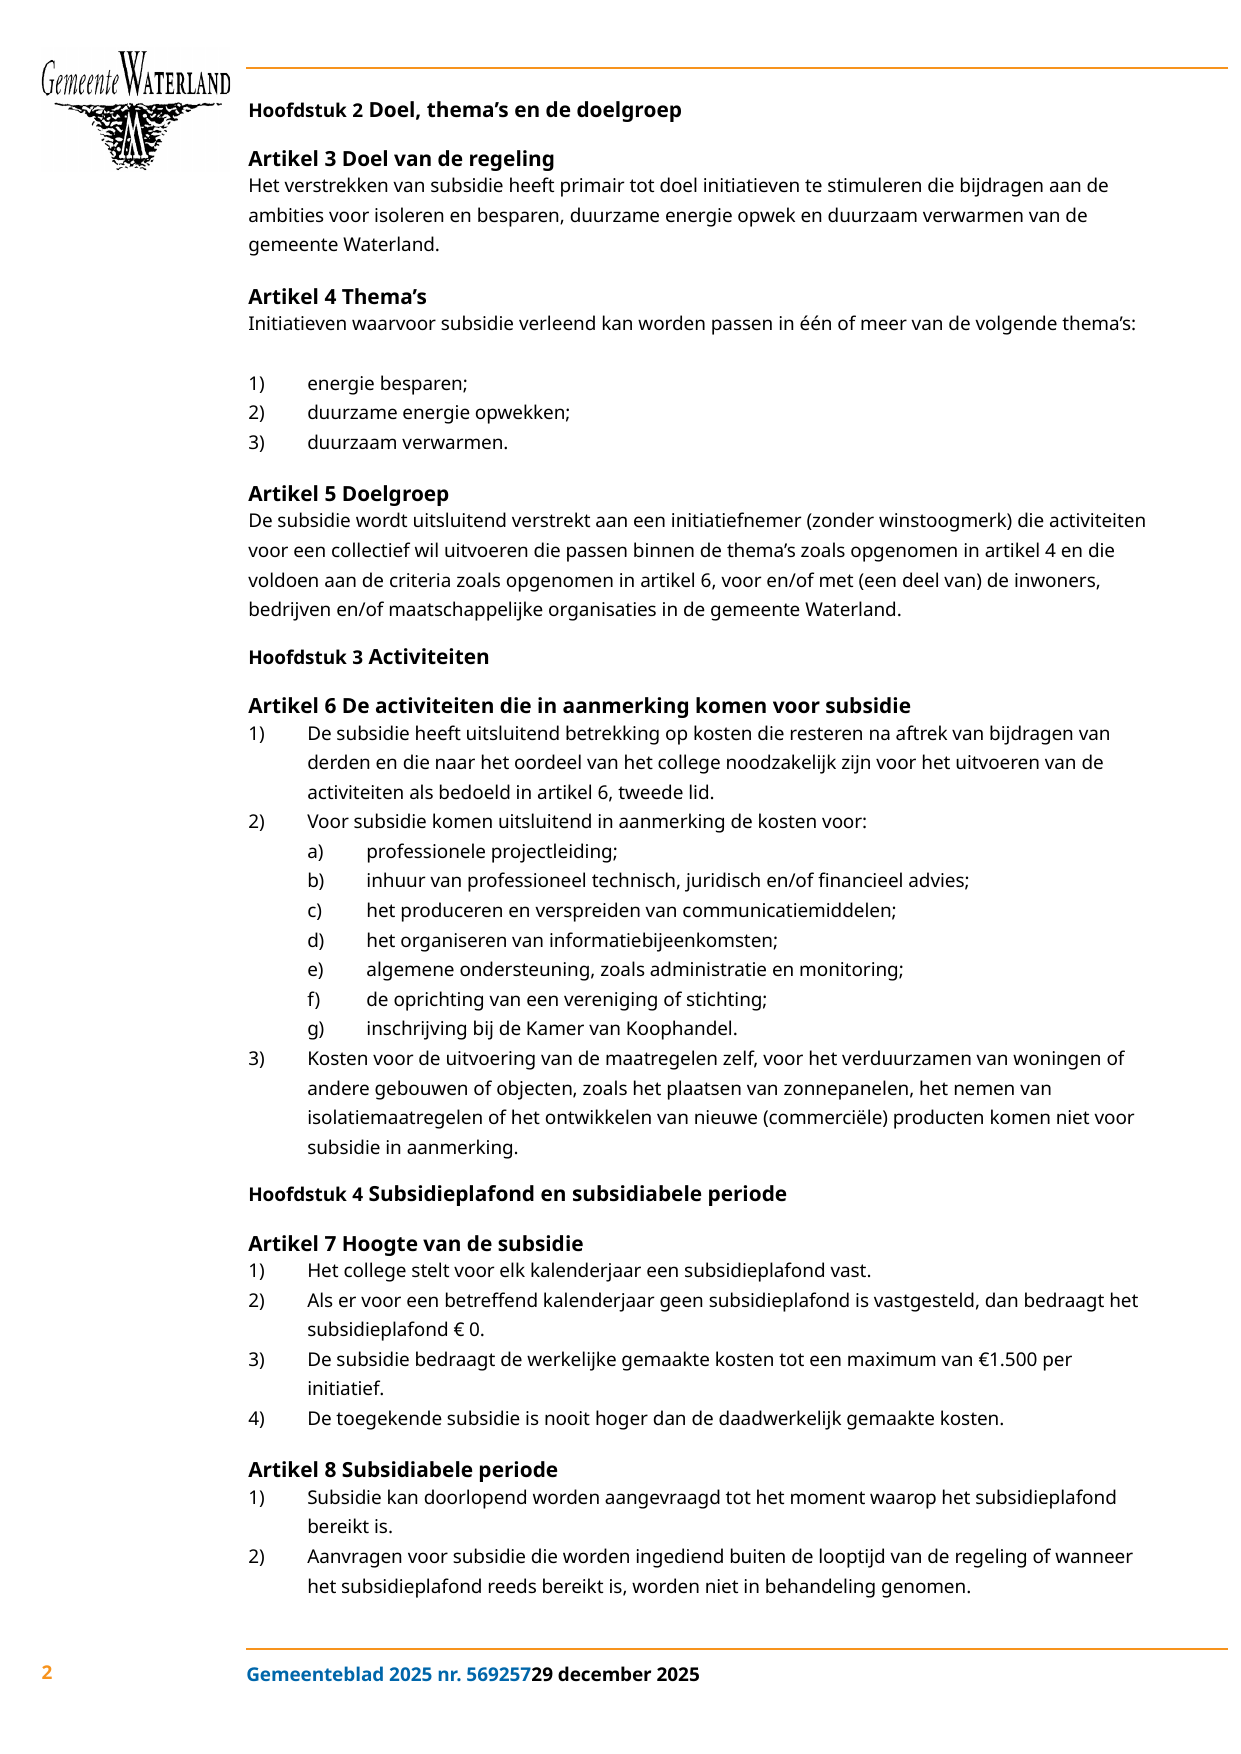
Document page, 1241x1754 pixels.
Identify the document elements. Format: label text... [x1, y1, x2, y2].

list inschrijving bij de Kamer van Koophandel. [307, 1016, 1152, 1041]
list algemene ondersteuning, zoals administratie en monitoring; [307, 956, 1152, 982]
list energie besparen; [248, 370, 1152, 395]
list De toegekende subsidie is nooit hoger dan de daadwerkelijk gemaakte kosten. [248, 1405, 1152, 1431]
text Artikel 3 Doel van de regeling [248, 144, 1152, 172]
list professionele projectleiding; [307, 838, 1152, 864]
list het produceren en verspreiden van communicatiemiddelen; [307, 897, 1152, 923]
text Hoofdstuk 2 Doel, thema’s en de doelgroep [248, 95, 1152, 123]
list duurzame energie opwekken; [248, 399, 1152, 425]
list Als er voor een betreffend kalenderjaar geen subsidieplafond is vastgesteld, dan bedraagt het subsidieplafond € 0. [248, 1287, 1152, 1342]
list De subsidie bedraagt de werkelijke gemaakte kosten tot een maximum van €1.500 per initiatief. [248, 1346, 1152, 1401]
list Het college stelt voor elk kalenderjaar een subsidieplafond vast. [248, 1257, 1152, 1283]
text Hoofdstuk 4 Subsidieplafond en subsidiabele periode [248, 1179, 1152, 1208]
text Initiatieven waarvoor subsidie verleend kan worden passen in één of meer van de volgende thema’s: [248, 311, 1152, 336]
list Voor subsidie komen uitsluitend in aanmerking de kosten voor: [248, 808, 1152, 834]
text Artikel 5 Doelgroep [248, 479, 1152, 508]
list Aanvragen voor subsidie die worden ingediend buiten de looptijd van de regeling of wanneer het subsidieplafond reeds bereikt is, worden niet in behandeling genomen. [248, 1543, 1152, 1598]
text De subsidie wordt uitsluitend verstrekt aan een initiatiefnemer (zonder winstoogmerk) die activiteiten voor een collectief wil uitvoeren die passen binnen de thema’s zoals opgenomen in artikel 4 en die voldoen aan de criteria zoals opgenomen in artikel 6, voor en/of met (een deel van) de inwoners, bedrijven en/of maatschappelijke organisaties in de gemeente Waterland. [248, 508, 1152, 622]
text Artikel 7 Hoogte van de subsidie [248, 1229, 1152, 1257]
list Kosten voor de uitvoering van de maatregelen zelf, voor het verduurzamen van woningen of andere gebouwen of objecten, zoals het plaatsen van zonnepanelen, het nemen van isolatiemaatregelen of het ontwikkelen van nieuwe (commerciële) producten komen niet voor subsidie in aanmerking. [248, 1045, 1152, 1160]
list Subsidie kan doorlopend worden aangevraagd tot het moment waarop het subsidieplafond bereikt is. [248, 1484, 1152, 1539]
list het organiseren van informatiebijeenkomsten; [307, 927, 1152, 953]
picture [41, 47, 231, 172]
list duurzaam verwarmen. [248, 429, 1152, 454]
text Artikel 8 Subsidiabele periode [248, 1456, 1152, 1484]
text Hoofdstuk 3 Activiteiten [248, 642, 1152, 671]
text Artikel 4 Thema’s [248, 282, 1152, 311]
list inhuur van professioneel technisch, juridisch en/of financieel advies; [307, 868, 1152, 893]
list De subsidie heeft uitsluitend betrekking op kosten die resteren na aftrek van bijdragen van derden en die naar het oordeel van het college noodzakelijk zijn voor het uitvoeren van de activiteiten als bedoeld in artikel 6, tweede lid. [248, 720, 1152, 805]
text Het verstrekken van subsidie heeft primair tot doel initiatieven te stimuleren die bijdragen aan de ambities voor isoleren en besparen, duurzame energie opwek en duurzaam verwarmen van de gemeente Waterland. [248, 172, 1152, 257]
text Artikel 6 De activiteiten die in aanmerking komen voor subsidie [248, 691, 1152, 720]
list de oprichting van een vereniging of stichting; [307, 986, 1152, 1012]
